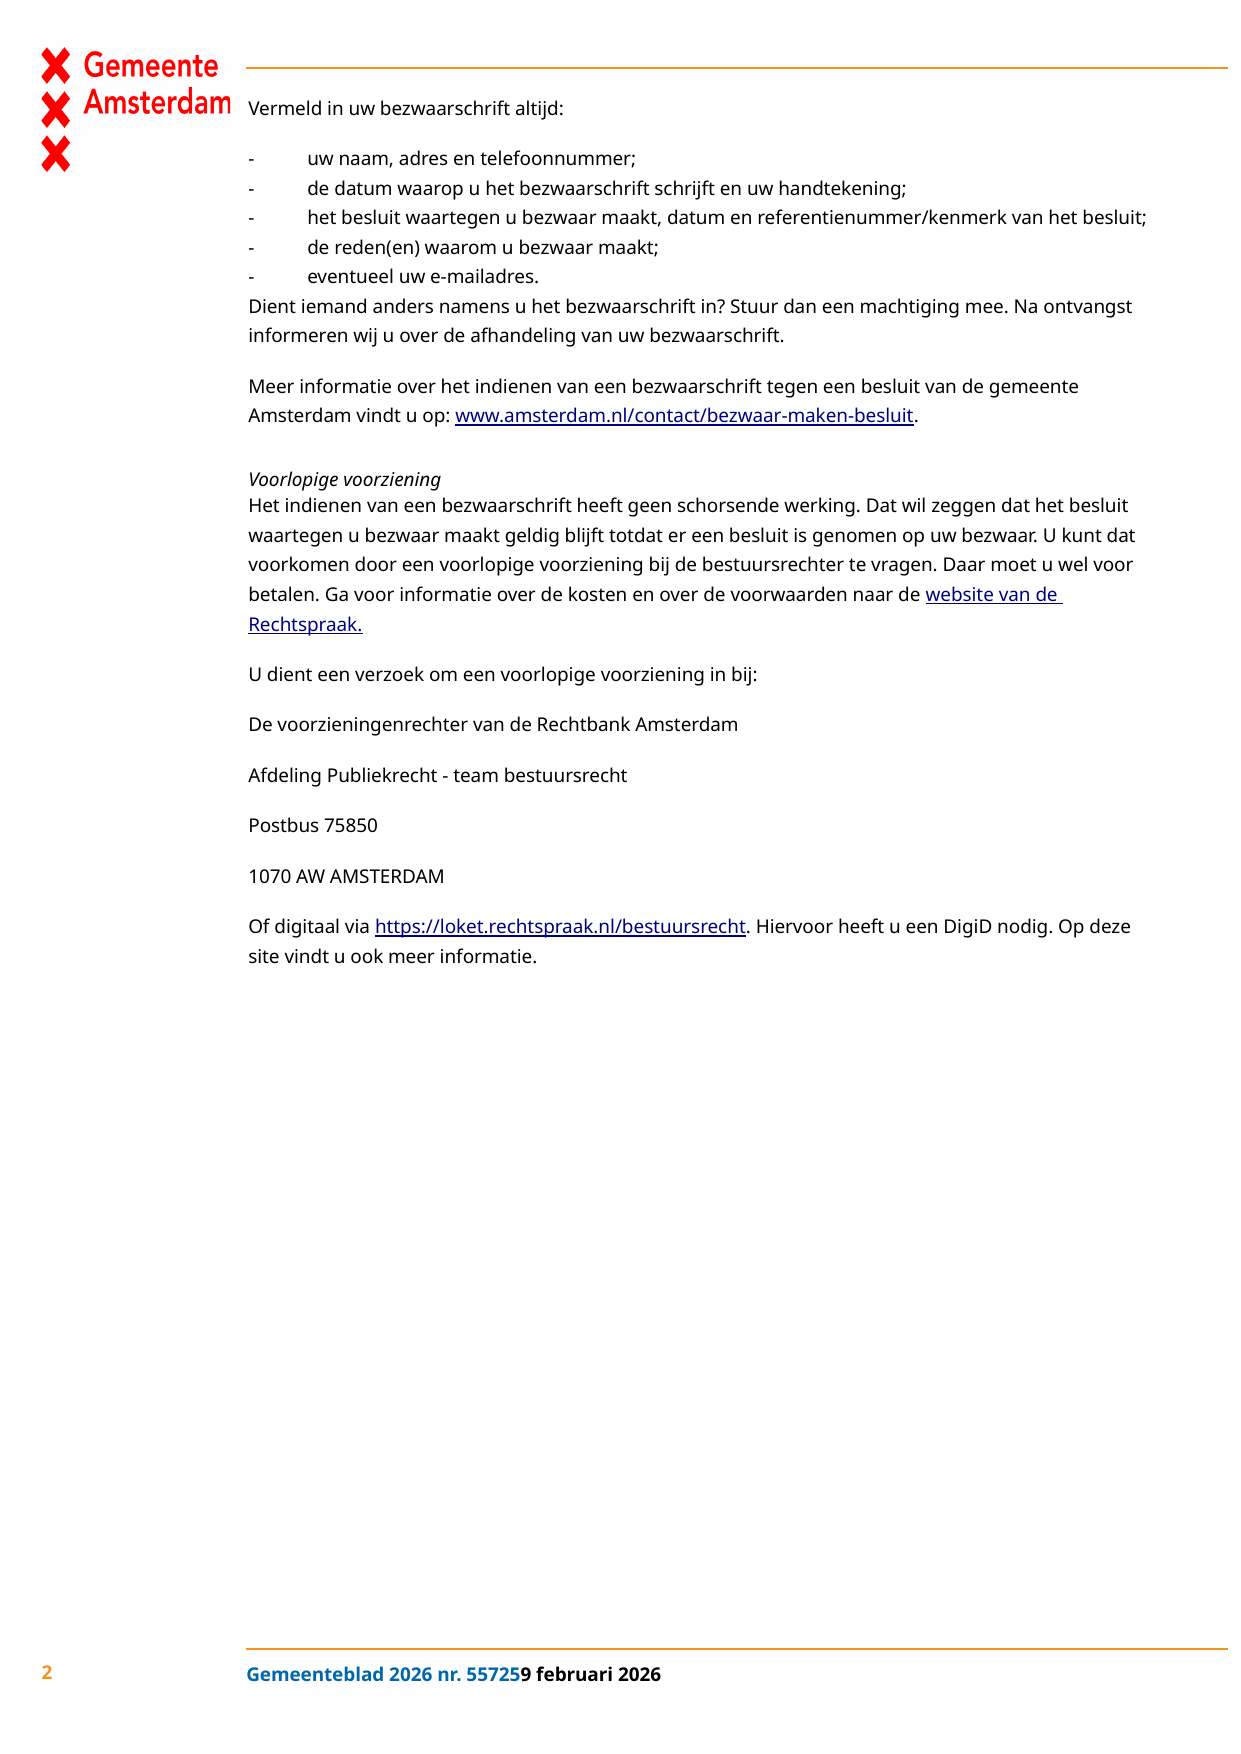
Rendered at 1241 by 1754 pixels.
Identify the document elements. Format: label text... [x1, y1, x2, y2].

text Afdeling Publiekrecht - team bestuursrecht [248, 762, 1152, 788]
text Vermeld in uw bezwaarschrift altijd: [248, 95, 1152, 121]
list uw naam, adres en telefoonnummer; [248, 145, 1152, 171]
text 1070 AW AMSTERDAM [248, 863, 1152, 888]
list de reden(en) waarom u bezwaar maakt; [248, 234, 1152, 260]
list eventueel uw e-mailadres. [248, 263, 1152, 289]
picture [41, 47, 231, 172]
text Het indienen van een bezwaarschrift heeft geen schorsende werking. Dat wil zeggen dat het besluit waartegen u bezwaar maakt geldig blijft totdat er een besluit is genomen op uw bezwaar. U kunt dat voorkomen door een voorlopige voorziening bij de bestuursrechter te vragen. Daar moet u wel voor betalen. Ga voor informatie over de kosten en over de voorwaarden naar de website van de Rechtspraak. [248, 492, 1152, 636]
text Voorlopige voorziening [248, 467, 1152, 492]
text De voorzieningenrechter van de Rechtbank Amsterdam [248, 712, 1152, 737]
text Postbus 75850 [248, 812, 1152, 838]
text Dient iemand anders namens u het bezwaarschrift in? Stuur dan een machtiging mee. Na ontvangst informeren wij u over de afhandeling van uw bezwaarschrift. [248, 293, 1152, 348]
list de datum waarop u het bezwaarschrift schrijft en uw handtekening; [248, 175, 1152, 201]
text Meer informatie over het indienen van een bezwaarschrift tegen een besluit van de gemeente Amsterdam vindt u op: www.amsterdam.nl/contact/bezwaar-maken-besluit. [248, 373, 1152, 428]
text Of digitaal via https://loket.rechtspraak.nl/bestuursrecht. Hiervoor heeft u een DigiD nodig. Op deze site vindt u ook meer informatie. [248, 913, 1152, 968]
list het besluit waartegen u bezwaar maakt, datum en referentienummer/kenmerk van het besluit; [248, 204, 1152, 230]
text U dient een verzoek om een voorlopige voorziening in bij: [248, 661, 1152, 687]
